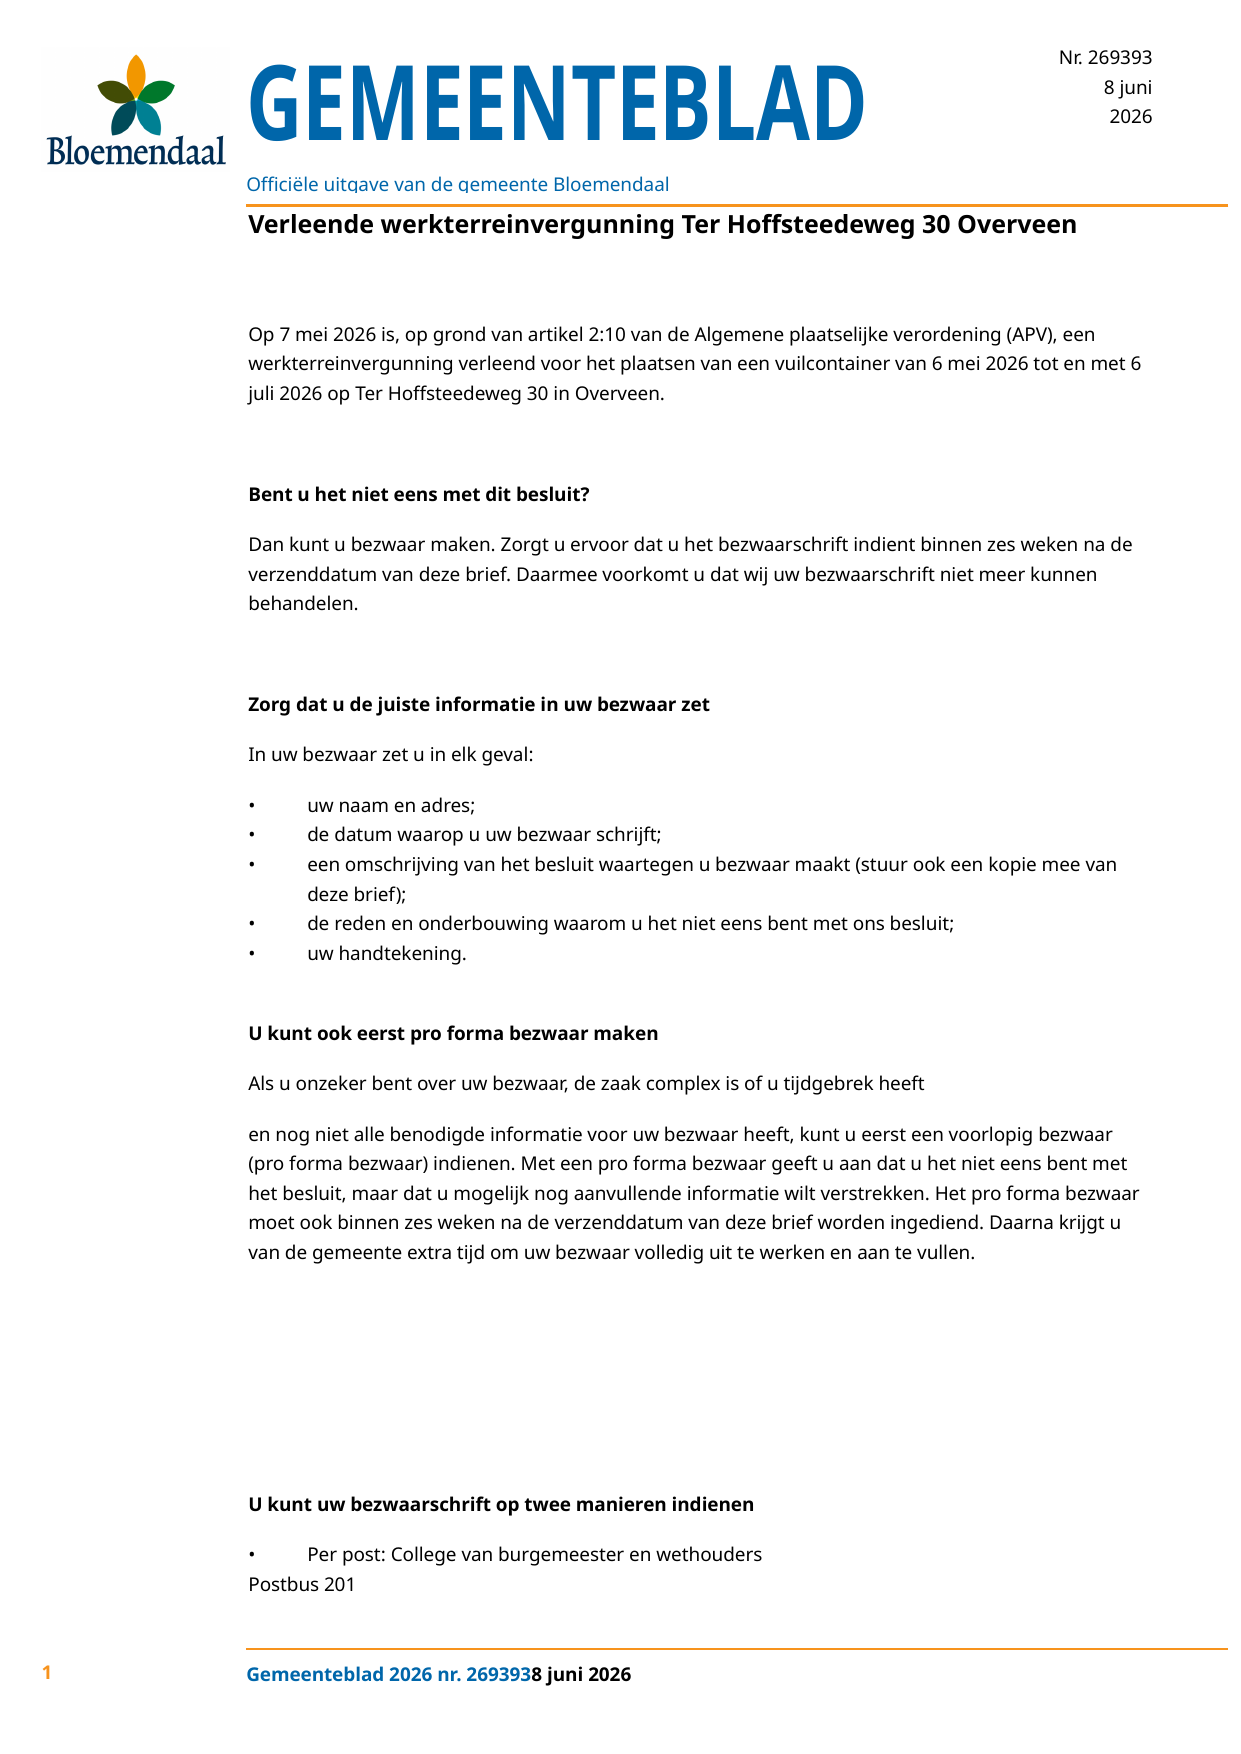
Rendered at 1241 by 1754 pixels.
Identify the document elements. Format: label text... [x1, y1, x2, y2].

text en nog niet alle benodigde informatie voor uw bezwaar heeft, kunt u eerst een voorlopig bezwaar (pro forma bezwaar) indienen. Met een pro forma bezwaar geeft u aan dat u het niet eens bent met het besluit, maar dat u mogelijk nog aanvullende informatie wilt verstrekken. Het pro forma bezwaar moet ook binnen zes weken na de verzenddatum van deze brief worden ingediend. Daarna krijgt u van de gemeente extra tijd om uw bezwaar volledig uit te werken en aan te vullen. [248, 1121, 1152, 1265]
text U kunt ook eerst pro forma bezwaar maken [248, 1020, 1152, 1046]
list uw handtekening. [248, 940, 1152, 966]
text Zorg dat u de juiste informatie in uw bezwaar zet [248, 691, 1152, 717]
list de reden en onderbouwing waarom u het niet eens bent met ons besluit; [248, 910, 1152, 936]
list Per post: College van burgemeester en wethouders [248, 1542, 1152, 1567]
text Postbus 201 [248, 1571, 1152, 1597]
list de datum waarop u uw bezwaar schrijft; [248, 822, 1152, 847]
text In uw bezwaar zet u in elk geval: [248, 742, 1152, 767]
text Dan kunt u bezwaar maken. Zorgt u ervoor dat u het bezwaarschrift indient binnen zes weken na de verzenddatum van deze brief. Daarmee voorkomt u dat wij uw bezwaarschrift niet meer kunnen behandelen. [248, 531, 1152, 616]
picture [41, 47, 231, 172]
list uw naam en adres; [248, 792, 1152, 818]
text Op 7 mei 2026 is, op grond van artikel 2:10 van de Algemene plaatselijke verordening (APV), een werkterreinvergunning verleend voor het plaatsen van een vuilcontainer van 6 mei 2026 tot en met 6 juli 2026 op Ter Hoffsteedeweg 30 in Overveen. [248, 321, 1152, 406]
text Als u onzeker bent over uw bezwaar, de zaak complex is of u tijdgebrek heeft [248, 1070, 1152, 1096]
text Bent u het niet eens met dit besluit? [248, 481, 1152, 506]
text U kunt uw bezwaarschrift op twee manieren indienen [248, 1491, 1152, 1517]
list een omschrijving van het besluit waartegen u bezwaar maakt (stuur ook een kopie mee van deze brief); [248, 851, 1152, 906]
text Verleende werkterreinvergunning Ter Hoffsteedeweg 30 Overveen [248, 207, 1152, 241]
